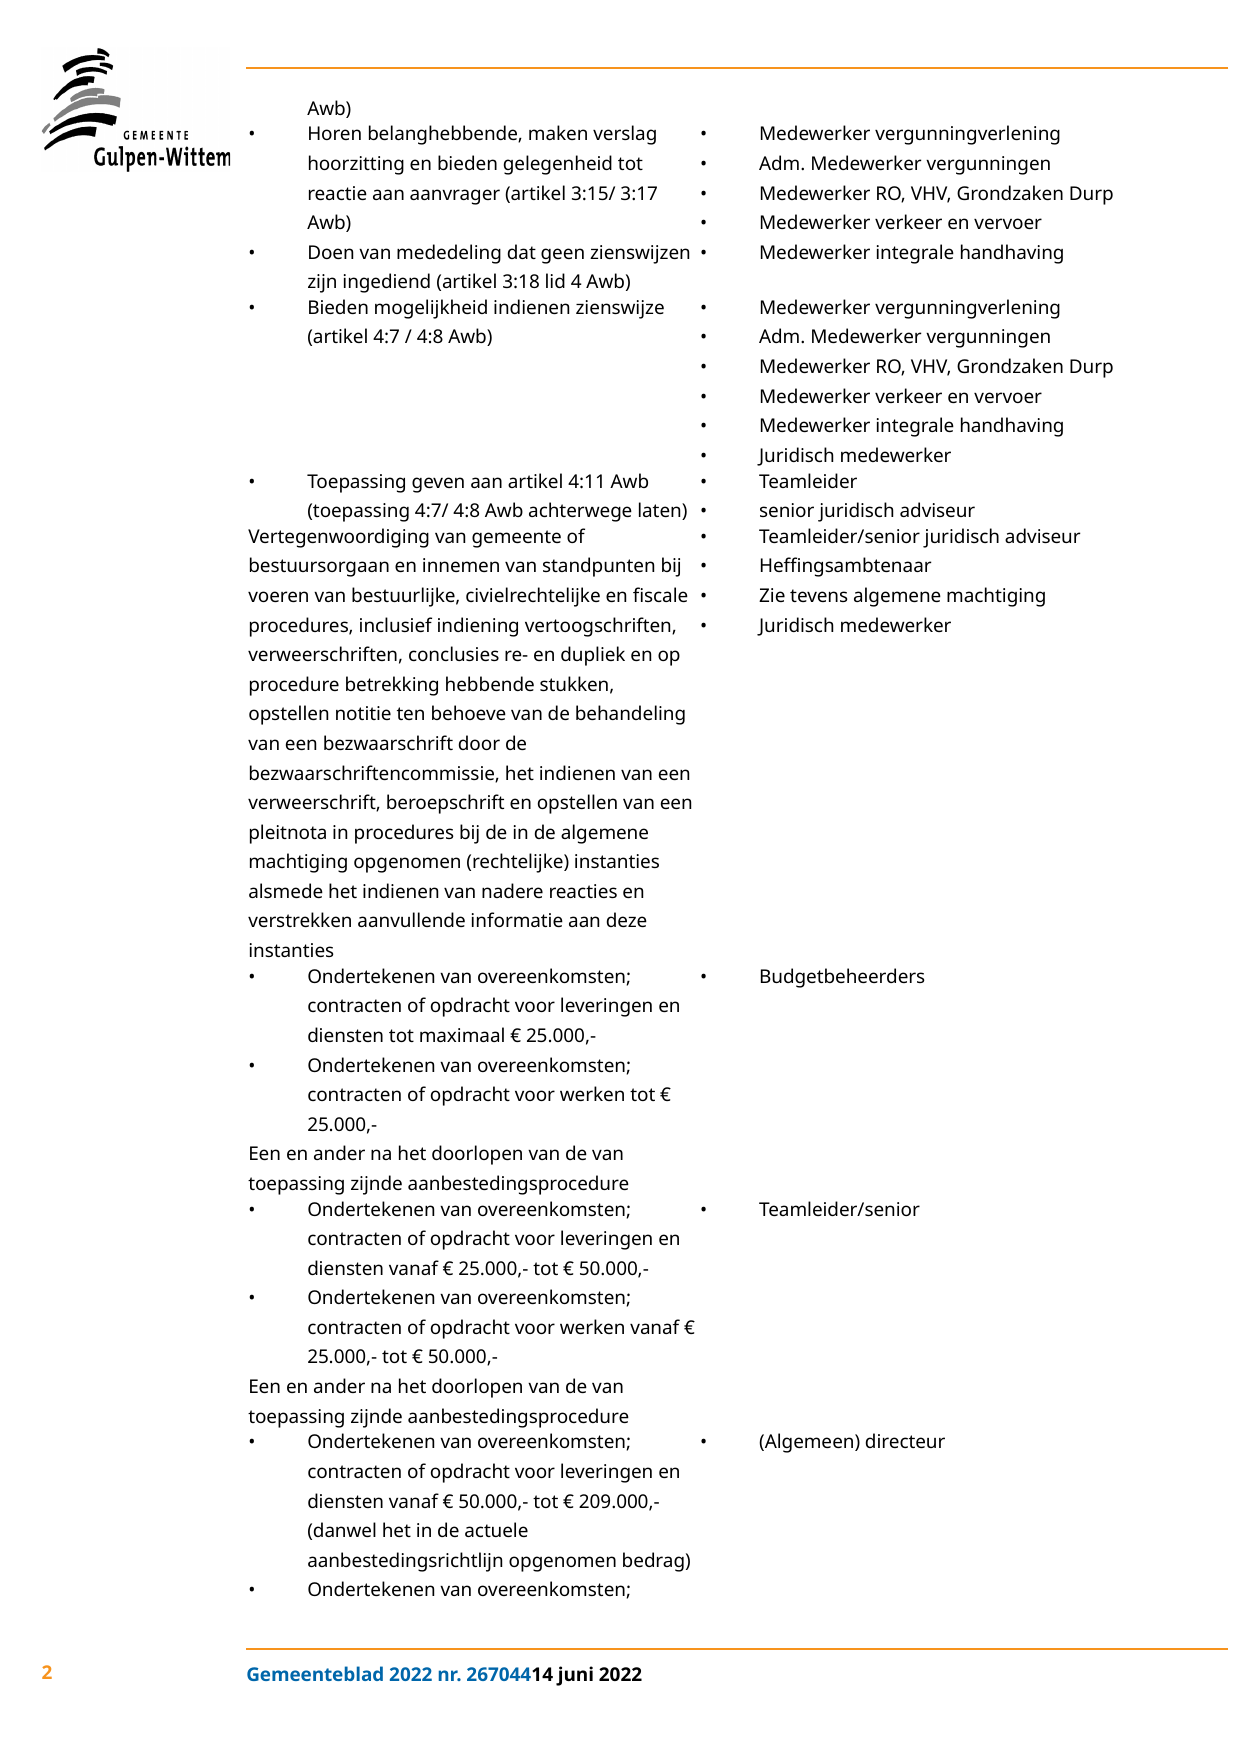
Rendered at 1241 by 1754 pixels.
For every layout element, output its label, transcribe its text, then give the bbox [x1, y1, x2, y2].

table_cell Teamleider senior juridisch adviseur [700, 468, 1152, 523]
table_cell Medewerker vergunningverlening Adm. Medewerker vergunningen Medewerker RO, VHV, Grondzaken Durp Medewerker verkeer en vervoer Medewerker integrale handhaving [700, 121, 1152, 294]
table_cell Teamleider/senior [700, 1196, 1152, 1429]
table_cell Ondertekenen van overeenkomsten; contracten of opdracht voor leveringen en diensten vanaf € 25.000,- tot € 50.000,- Ondertekenen van overeenkomsten; contracten of opdracht voor werken vanaf € 25.000,- tot € 50.000,- Een en ander na het doorlopen van de van toepassing zijnde aanbestedingsprocedure [248, 1196, 700, 1429]
picture [41, 47, 231, 172]
table_cell Ondertekenen van overeenkomsten; contracten of opdracht voor leveringen en diensten tot maximaal € 25.000,- Ondertekenen van overeenkomsten; contracten of opdracht voor werken tot € 25.000,- Een en ander na het doorlopen van de van toepassing zijnde aanbestedingsprocedure [248, 963, 700, 1196]
table_cell (Algemeen) directeur [700, 1429, 1152, 1602]
table_cell Toepassing geven aan artikel 4:11 Awb (toepassing 4:7/ 4:8 Awb achterwege laten) [248, 468, 700, 523]
table_cell Medewerker vergunningverlening Adm. Medewerker vergunningen Medewerker RO, VHV, Grondzaken Durp Medewerker verkeer en vervoer Medewerker integrale handhaving Juridisch medewerker [700, 294, 1152, 468]
table_cell Budgetbeheerders [700, 963, 1152, 1196]
table_cell Bieden mogelijkheid indienen zienswijze (artikel 4:7 / 4:8 Awb) [248, 294, 700, 468]
table_cell Ondertekenen van overeenkomsten; contracten of opdracht voor leveringen en diensten vanaf € 50.000,- tot € 209.000,- (danwel het in de actuele aanbestedingsrichtlijn opgenomen bedrag) Ondertekenen van overeenkomsten; [248, 1429, 700, 1602]
table_cell [700, 95, 1152, 121]
table_cell Teamleider/senior juridisch adviseur Heffingsambtenaar Zie tevens algemene machtiging Juridisch medewerker [700, 523, 1152, 963]
table_cell Vertegenwoordiging van gemeente of bestuursorgaan en innemen van standpunten bij voeren van bestuurlijke, civielrechtelijke en fiscale procedures, inclusief indiening vertoogschriften, verweerschriften, conclusies re- en dupliek en op procedure betrekking hebbende stukken, opstellen notitie ten behoeve van de behandeling van een bezwaarschrift door de bezwaarschriftencommissie, het indienen van een verweerschrift, beroepschrift en opstellen van een pleitnota in procedures bij de in de algemene machtiging opgenomen (rechtelijke) instanties alsmede het indienen van nadere reacties en verstrekken aanvullende informatie aan deze instanties [248, 523, 700, 963]
table_cell Awb) [248, 95, 700, 121]
table_cell Horen belanghebbende, maken verslag hoorzitting en bieden gelegenheid tot reactie aan aanvrager (artikel 3:15/ 3:17 Awb) Doen van mededeling dat geen zienswijzen zijn ingediend (artikel 3:18 lid 4 Awb) [248, 121, 700, 294]
